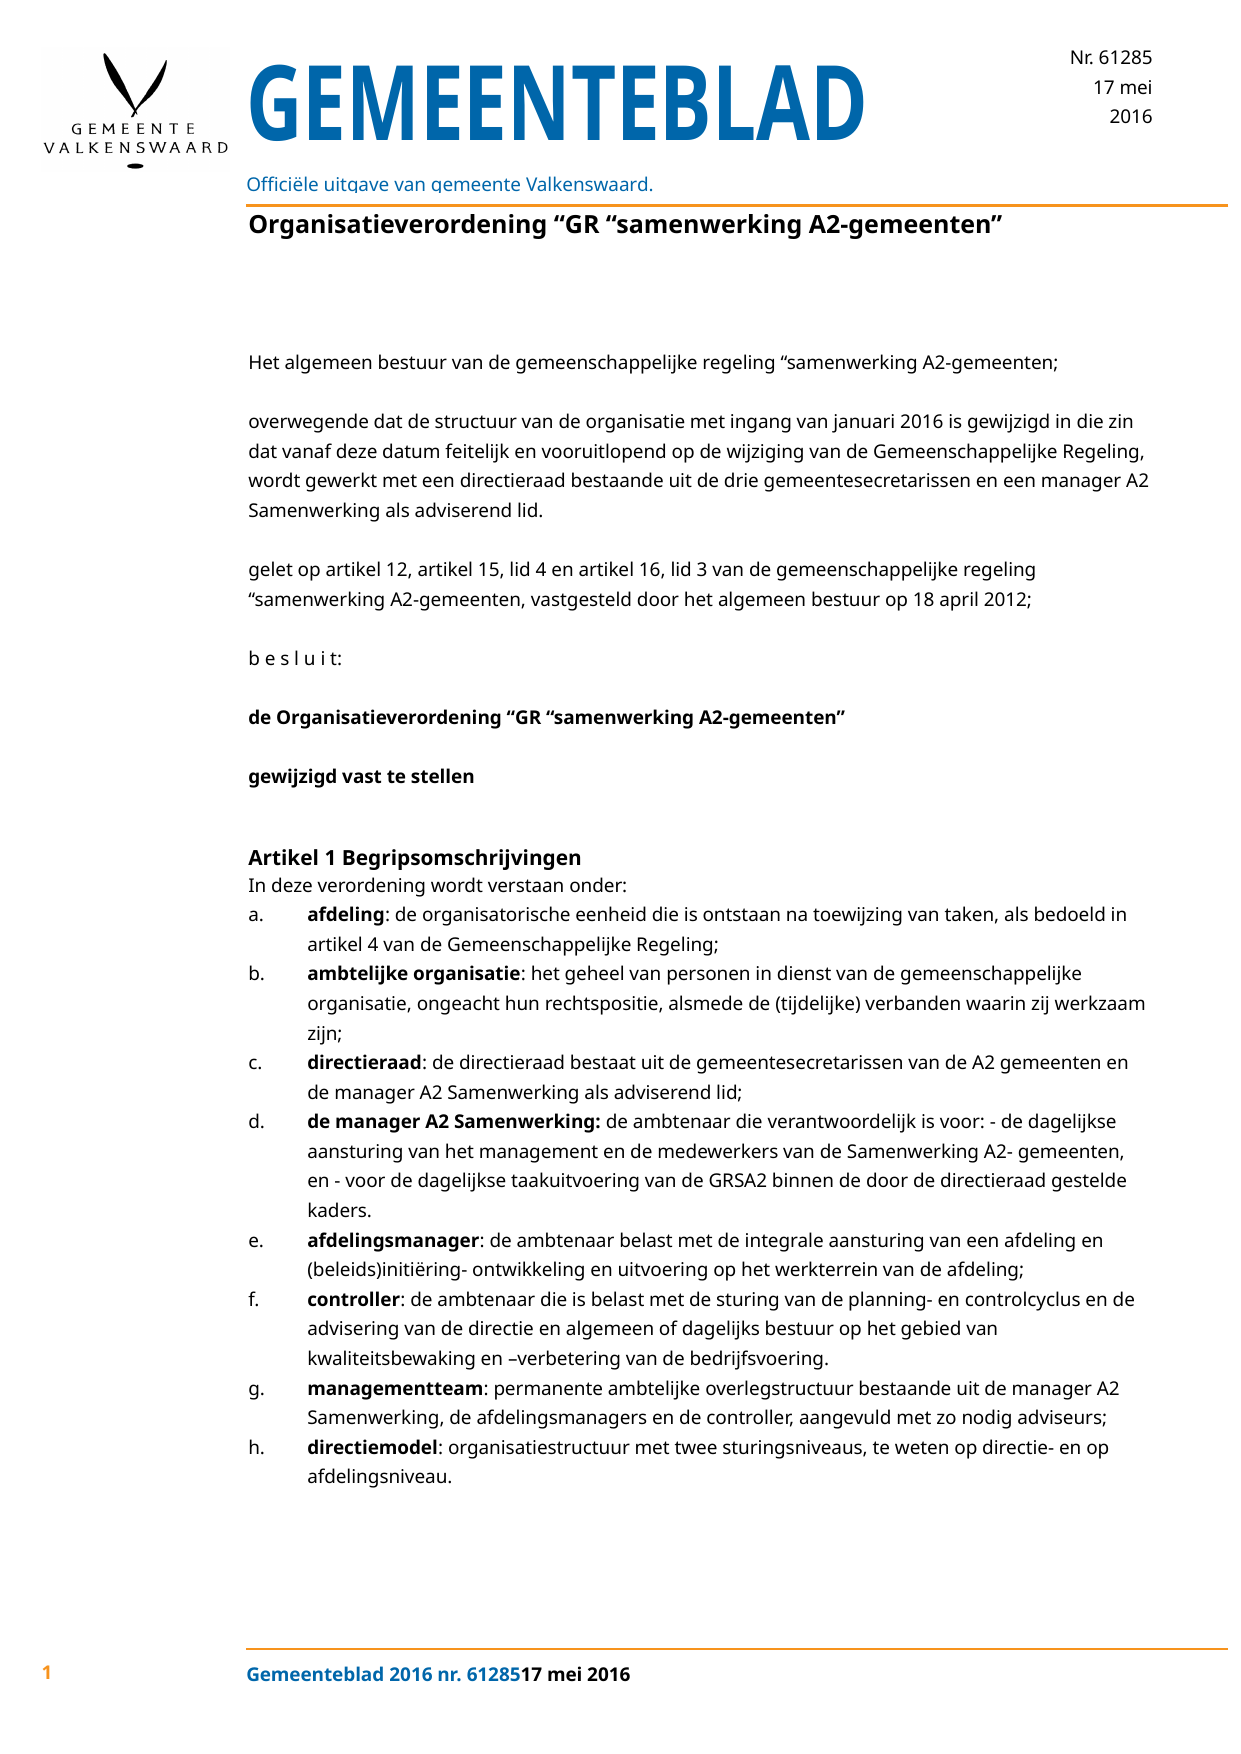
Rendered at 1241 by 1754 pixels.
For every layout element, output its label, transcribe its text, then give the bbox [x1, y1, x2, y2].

text overwegende dat de structuur van de organisatie met ingang van januari 2016 is gewijzigd in die zin dat vanaf deze datum feitelijk en vooruitlopend op de wijziging van de Gemeenschappelijke Regeling, wordt gewerkt met een directieraad bestaande uit de drie gemeentesecretarissen en een manager A2 Samenwerking als adviserend lid. [248, 408, 1152, 523]
list directiemodel: organisatiestructuur met twee sturingsniveaus, te weten op directie- en op afdelingsniveau. [248, 1434, 1152, 1489]
text Het algemeen bestuur van de gemeenschappelijke regeling “samenwerking A2-gemeenten; [248, 349, 1152, 375]
text Artikel 1 Begripsomschrijvingen [248, 843, 1152, 872]
text b e s l u i t: [248, 645, 1152, 671]
text Organisatieverordening “GR “samenwerking A2-gemeenten” [248, 207, 1152, 241]
list afdelingsmanager: de ambtenaar belast met de integrale aansturing van een afdeling en (beleids)initiëring- ontwikkeling en uitvoering op het werkterrein van de afdeling; [248, 1227, 1152, 1282]
list managementteam: permanente ambtelijke overlegstructuur bestaande uit de manager A2 Samenwerking, de afdelingsmanagers en de controller, aangevuld met zo nodig adviseurs; [248, 1375, 1152, 1430]
text de Organisatieverordening “GR “samenwerking A2-gemeenten” [248, 704, 1152, 730]
list directieraad: de directieraad bestaat uit de gemeentesecretarissen van de A2 gemeenten en de manager A2 Samenwerking als adviserend lid; [248, 1049, 1152, 1104]
list ambtelijke organisatie: het geheel van personen in dienst van de gemeenschappelijke organisatie, ongeacht hun rechtspositie, alsmede de (tijdelijke) verbanden waarin zij werkzaam zijn; [248, 961, 1152, 1045]
list afdeling: de organisatorische eenheid die is ontstaan na toewijzing van taken, als bedoeld in artikel 4 van de Gemeenschappelijke Regeling; [248, 901, 1152, 957]
list controller: de ambtenaar die is belast met de sturing van de planning- en controlcyclus en de advisering van de directie en algemeen of dagelijks bestuur op het gebied van kwaliteitsbewaking en –verbetering van de bedrijfsvoering. [248, 1286, 1152, 1371]
text gewijzigd vast te stellen [248, 763, 1152, 789]
text gelet op artikel 12, artikel 15, lid 4 en artikel 16, lid 3 van de gemeenschappelijke regeling “samenwerking A2-gemeenten, vastgesteld door het algemeen bestuur op 18 april 2012; [248, 556, 1152, 612]
text In deze verordening wordt verstaan onder: [248, 872, 1152, 897]
list de manager A2 Samenwerking: de ambtenaar die verantwoordelijk is voor: - de dagelijkse aansturing van het management en de medewerkers van de Samenwerking A2- gemeenten, en - voor de dagelijkse taakuitvoering van de GRSA2 binnen de door de directieraad gestelde kaders. [248, 1108, 1152, 1223]
picture [41, 47, 231, 172]
